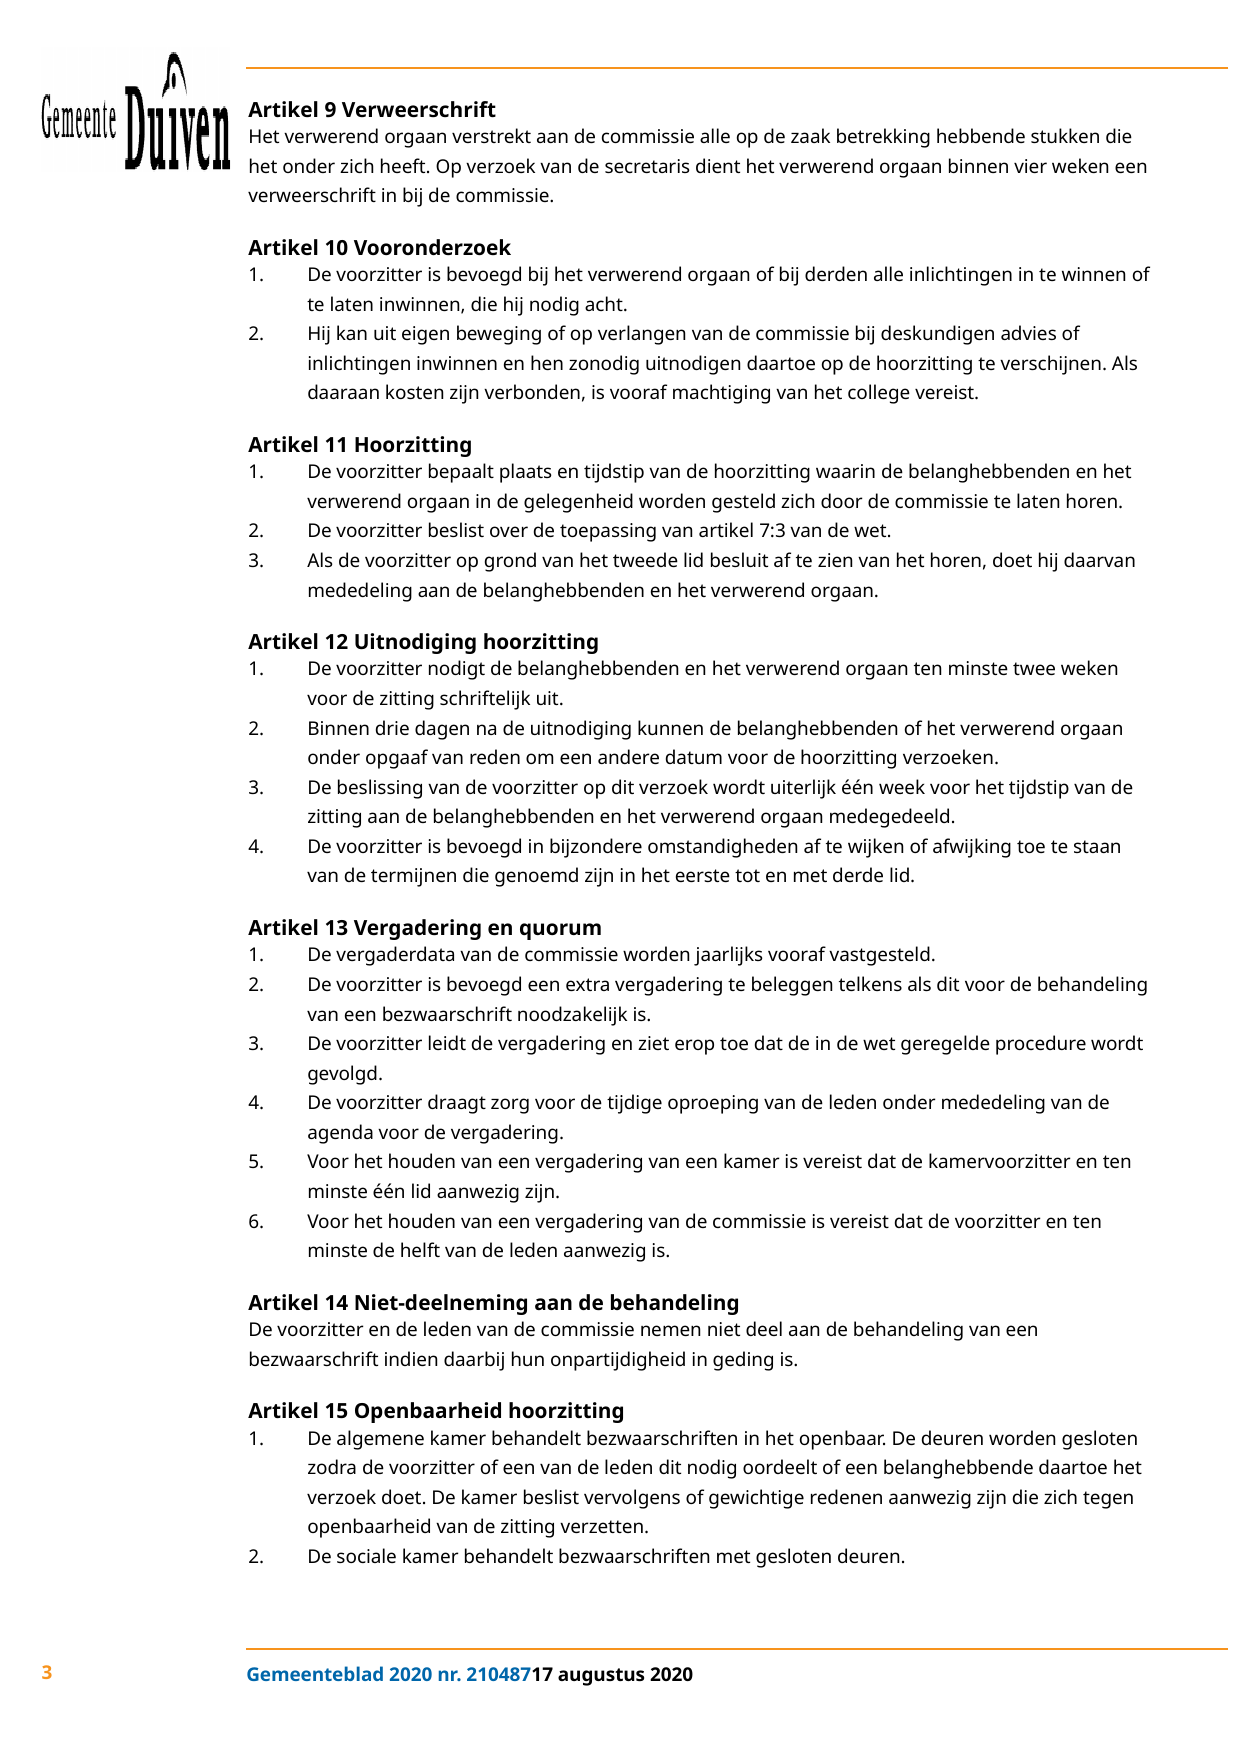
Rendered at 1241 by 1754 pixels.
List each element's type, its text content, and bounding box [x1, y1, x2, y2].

list De voorzitter is bevoegd een extra vergadering te beleggen telkens als dit voor de behandeling van een bezwaarschrift noodzakelijk is. [248, 971, 1152, 1026]
list De voorzitter draagt zorg voor de tijdige oproeping van de leden onder mededeling van de agenda voor de vergadering. [248, 1089, 1152, 1145]
list Voor het houden van een vergadering van een kamer is vereist dat de kamervoorzitter en ten minste één lid aanwezig zijn. [248, 1149, 1152, 1204]
list De beslissing van de voorzitter op dit verzoek wordt uiterlijk één week voor het tijdstip van de zitting aan de belanghebbenden en het verwerend orgaan medegedeeld. [248, 774, 1152, 829]
text Artikel 14 Niet-deelneming aan de behandeling [248, 1288, 1152, 1316]
list De voorzitter is bevoegd bij het verwerend orgaan of bij derden alle inlichtingen in te winnen of te laten inwinnen, die hij nodig acht. [248, 261, 1152, 317]
list De voorzitter bepaalt plaats en tijdstip van de hoorzitting waarin de belanghebbenden en het verwerend orgaan in de gelegenheid worden gesteld zich door de commissie te laten horen. [248, 458, 1152, 514]
text De voorzitter en de leden van de commissie nemen niet deel aan de behandeling van een bezwaarschrift indien daarbij hun onpartijdigheid in geding is. [248, 1316, 1152, 1372]
text Het verwerend orgaan verstrekt aan de commissie alle op de zaak betrekking hebbende stukken die het onder zich heeft. Op verzoek van de secretaris dient het verwerend orgaan binnen vier weken een verweerschrift in bij de commissie. [248, 123, 1152, 208]
text Artikel 13 Vergadering en quorum [248, 913, 1152, 942]
list De voorzitter beslist over de toepassing van artikel 7:3 van de wet. [248, 518, 1152, 543]
list Hij kan uit eigen beweging of op verlangen van de commissie bij deskundigen advies of inlichtingen inwinnen en hen zonodig uitnodigen daartoe op de hoorzitting te verschijnen. Als daaraan kosten zijn verbonden, is vooraf machtiging van het college vereist. [248, 320, 1152, 405]
list De sociale kamer behandelt bezwaarschriften met gesloten deuren. [248, 1543, 1152, 1569]
text Artikel 15 Openbaarheid hoorzitting [248, 1396, 1152, 1425]
list Voor het houden van een vergadering van de commissie is vereist dat de voorzitter en ten minste de helft van de leden aanwezig is. [248, 1208, 1152, 1263]
text Artikel 10 Vooronderzoek [248, 233, 1152, 261]
list De algemene kamer behandelt bezwaarschriften in het openbaar. De deuren worden gesloten zodra de voorzitter of een van de leden dit nodig oordeelt of een belanghebbende daartoe het verzoek doet. De kamer beslist vervolgens of gewichtige redenen aanwezig zijn die zich tegen openbaarheid van de zitting verzetten. [248, 1425, 1152, 1539]
list Als de voorzitter op grond van het tweede lid besluit af te zien van het horen, doet hij daarvan mededeling aan de belanghebbenden en het verwerend orgaan. [248, 547, 1152, 602]
text Artikel 12 Uitnodiging hoorzitting [248, 627, 1152, 656]
list De vergaderdata van de commissie worden jaarlijks vooraf vastgesteld. [248, 942, 1152, 967]
list Binnen drie dagen na de uitnodiging kunnen de belanghebbenden of het verwerend orgaan onder opgaaf van reden om een andere datum voor de hoorzitting verzoeken. [248, 715, 1152, 770]
list De voorzitter leidt de vergadering en ziet erop toe dat de in de wet geregelde procedure wordt gevolgd. [248, 1030, 1152, 1086]
list De voorzitter nodigt de belanghebbenden en het verwerend orgaan ten minste twee weken voor de zitting schriftelijk uit. [248, 656, 1152, 711]
picture [41, 47, 231, 172]
text Artikel 9 Verweerschrift [248, 95, 1152, 123]
text Artikel 11 Hoorzitting [248, 430, 1152, 458]
list De voorzitter is bevoegd in bijzondere omstandigheden af te wijken of afwijking toe te staan van de termijnen die genoemd zijn in het eerste tot en met derde lid. [248, 833, 1152, 888]
